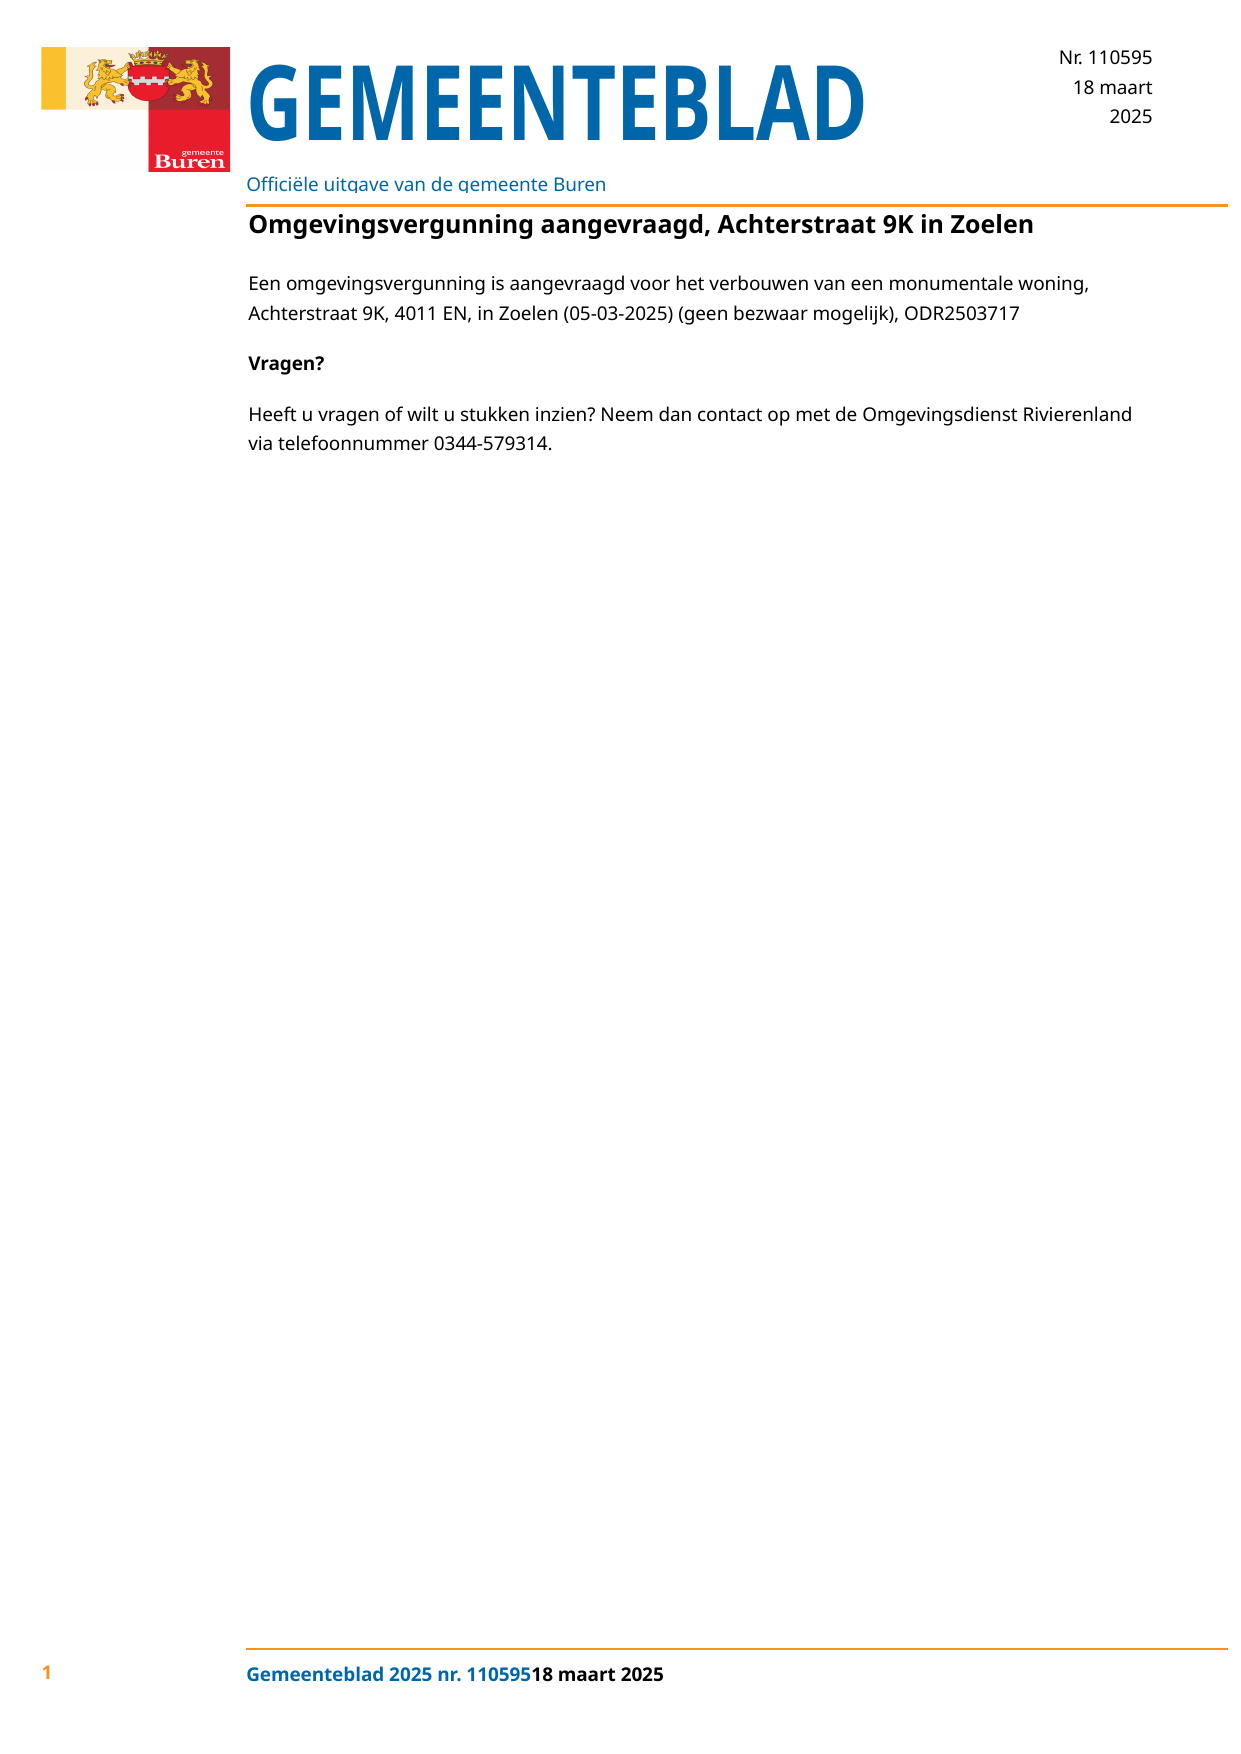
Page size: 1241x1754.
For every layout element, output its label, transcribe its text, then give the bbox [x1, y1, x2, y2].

picture [41, 47, 231, 172]
text Vragen? [248, 350, 1152, 376]
text Heeft u vragen of wilt u stukken inzien? Neem dan contact op met de Omgevingsdienst Rivierenland via telefoonnummer 0344-579314. [248, 401, 1152, 456]
text Een omgevingsvergunning is aangevraagd voor het verbouwen van een monumentale woning, Achterstraat 9K, 4011 EN, in Zoelen (05-03-2025) (geen bezwaar mogelijk), ODR2503717 [248, 270, 1152, 326]
text Omgevingsvergunning aangevraagd, Achterstraat 9K in Zoelen [248, 207, 1152, 241]
